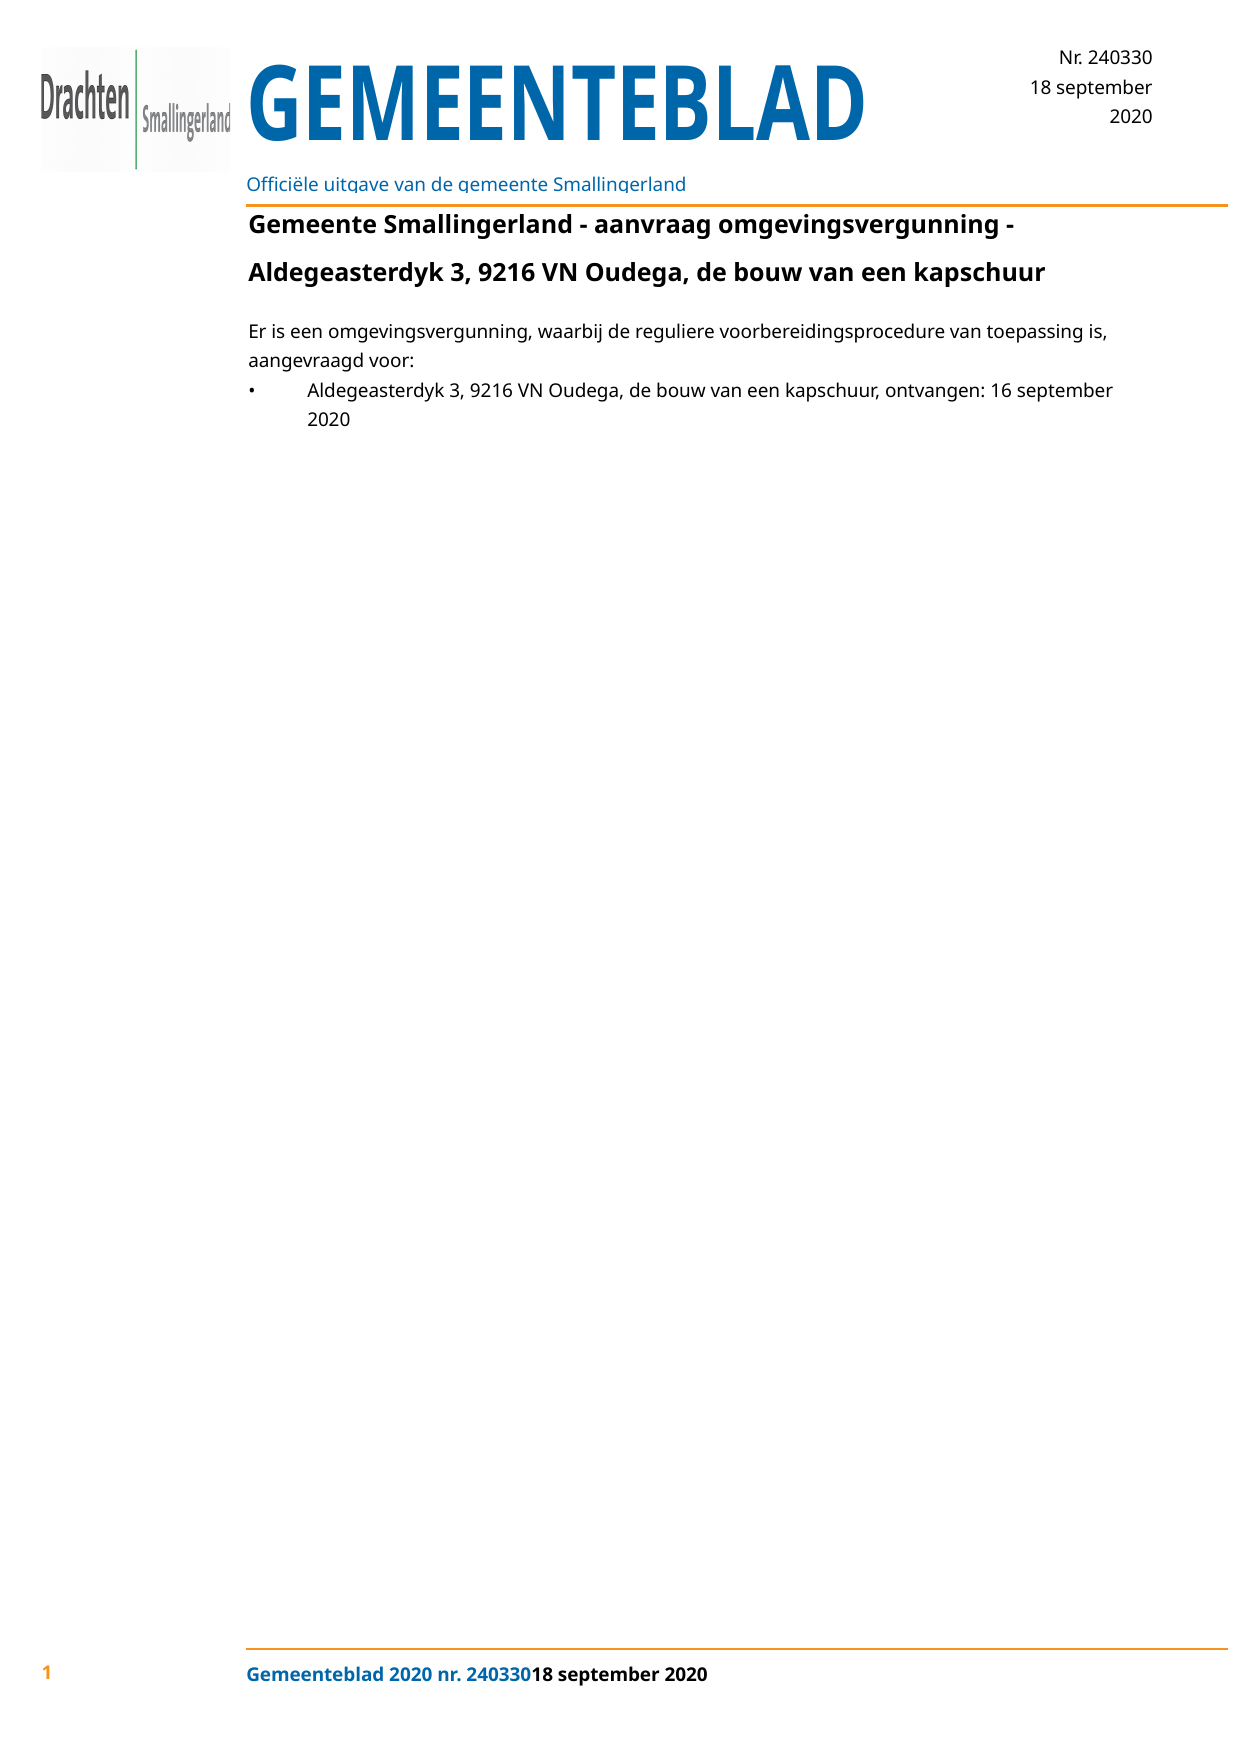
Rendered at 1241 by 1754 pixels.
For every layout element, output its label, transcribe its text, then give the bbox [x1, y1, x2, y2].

picture [41, 47, 231, 172]
text Er is een omgevingsvergunning, waarbij de reguliere voorbereidingsprocedure van toepassing is, aangevraagd voor: [248, 318, 1152, 373]
text Gemeente Smallingerland - aanvraag omgevingsvergunning - Aldegeasterdyk 3, 9216 VN Oudega, de bouw van een kapschuur [248, 207, 1152, 288]
list Aldegeasterdyk 3, 9216 VN Oudega, de bouw van een kapschuur, ontvangen: 16 september 2020 [248, 377, 1152, 432]
